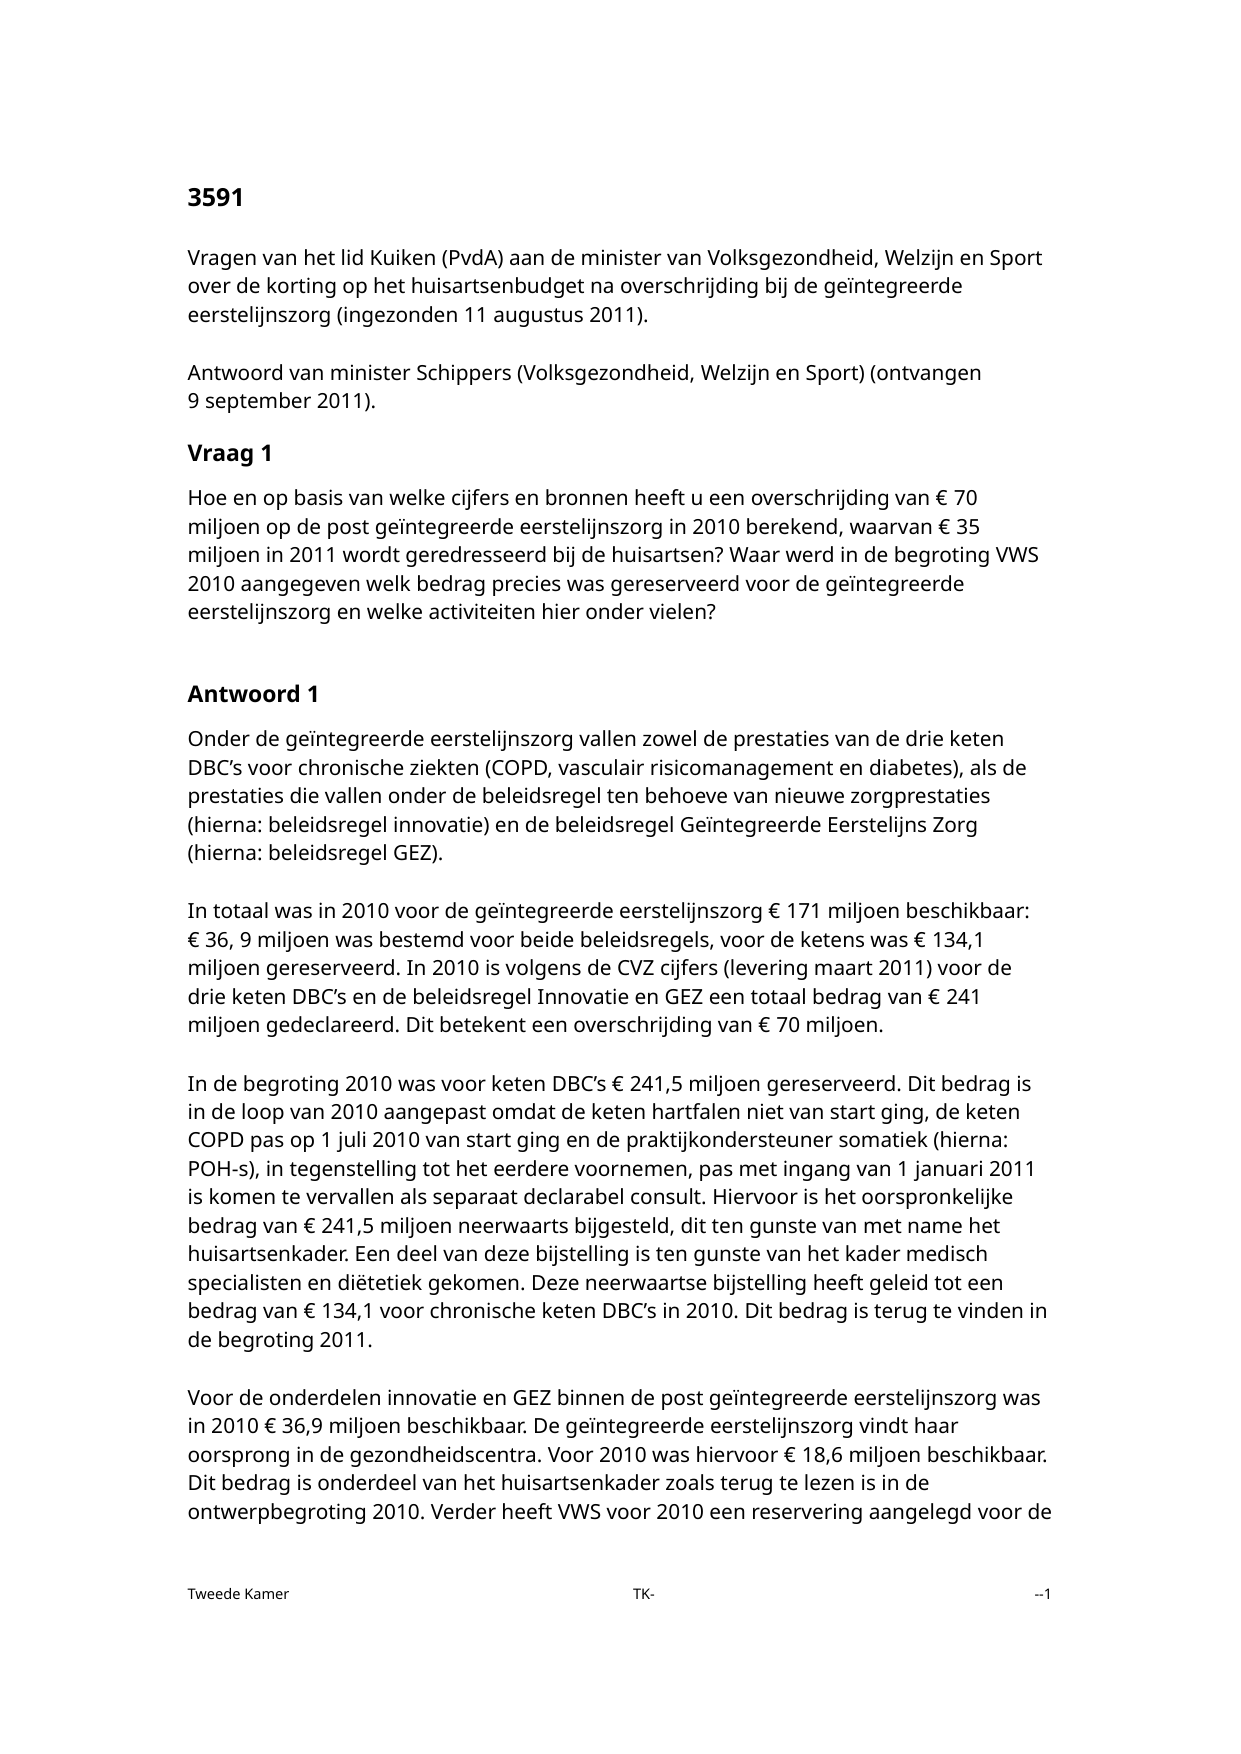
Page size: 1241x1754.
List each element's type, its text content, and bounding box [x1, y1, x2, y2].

subtitle Antwoord 1 [187, 678, 1053, 709]
text In totaal was in 2010 voor de geïntegreerde eerstelijnszorg € 171 miljoen beschikbaar: € 36, 9 miljoen was bestemd voor beide beleidsregels, voor de ketens was € 134,1 miljoen gereserveerd. In 2010 is volgens de CVZ cijfers (levering maart 2011) voor de drie keten DBC’s en de beleidsregel Innovatie en GEZ een totaal bedrag van € 241 miljoen gedeclareerd. Dit betekent een overschrijding van € 70 miljoen. [187, 897, 1053, 1039]
text Antwoord van minister Schippers (Volksgezondheid, Welzijn en Sport) (ontvangen 9 september 2011). [187, 358, 1053, 415]
text Onder de geïntegreerde eerstelijnszorg vallen zowel de prestaties van de drie keten DBC’s voor chronische ziekten (COPD, vasculair risicomanagement en diabetes), als de prestaties die vallen onder de beleidsregel ten behoeve van nieuwe zorgprestaties (hierna: beleidsregel innovatie) en de beleidsregel Geïntegreerde Eerstelijns Zorg (hierna: beleidsregel GEZ). [187, 724, 1053, 867]
text In de begroting 2010 was voor keten DBC’s € 241,5 miljoen gereserveerd. Dit bedrag is in de loop van 2010 aangepast omdat de keten hartfalen niet van start ging, de keten COPD pas op 1 juli 2010 van start ging en de praktijkondersteuner somatiek (hierna: POH-s), in tegenstelling tot het eerdere voornemen, pas met ingang van 1 januari 2011 is komen te vervallen als separaat declarabel consult. Hiervoor is het oorspronkelijke bedrag van € 241,5 miljoen neerwaarts bijgesteld, dit ten gunste van met name het huisartsenkader. Een deel van deze bijstelling is ten gunste van het kader medisch specialisten en diëtetiek gekomen. Deze neerwaartse bijstelling heeft geleid tot een bedrag van € 134,1 voor chronische keten DBC’s in 2010. Dit bedrag is terug te vinden in de begroting 2011. [187, 1069, 1053, 1353]
text Vragen van het lid Kuiken (PvdA) aan de minister van Volksgezondheid, Welzijn en Sport over de korting op het huisartsenbudget na overschrijding bij de geïntegreerde eerstelijnszorg (ingezonden 11 augustus 2011). [187, 243, 1053, 328]
text Hoe en op basis van welke cijfers en bronnen heeft u een overschrijding van € 70 miljoen op de post geïntegreerde eerstelijnszorg in 2010 berekend, waarvan € 35 miljoen in 2011 wordt geredresseerd bij de huisartsen? Waar werd in de begroting VWS 2010 aangegeven welk bedrag precies was gereserveerd voor de geïntegreerde eerstelijnszorg en welke activiteiten hier onder vielen? [187, 483, 1053, 626]
text Voor de onderdelen innovatie en GEZ binnen de post geïntegreerde eerstelijnszorg was in 2010 € 36,9 miljoen beschikbaar. De geïntegreerde eerstelijnszorg vindt haar oorsprong in de gezondheidscentra. Voor 2010 was hiervoor € 18,6 miljoen beschikbaar. Dit bedrag is onderdeel van het huisartsenkader zoals terug te lezen is in de ontwerpbegroting 2010. Verder heeft VWS voor 2010 een reservering aangelegd voor de [187, 1383, 1053, 1525]
subtitle Vraag 1 [187, 437, 1053, 468]
text 3591 [187, 179, 1053, 213]
